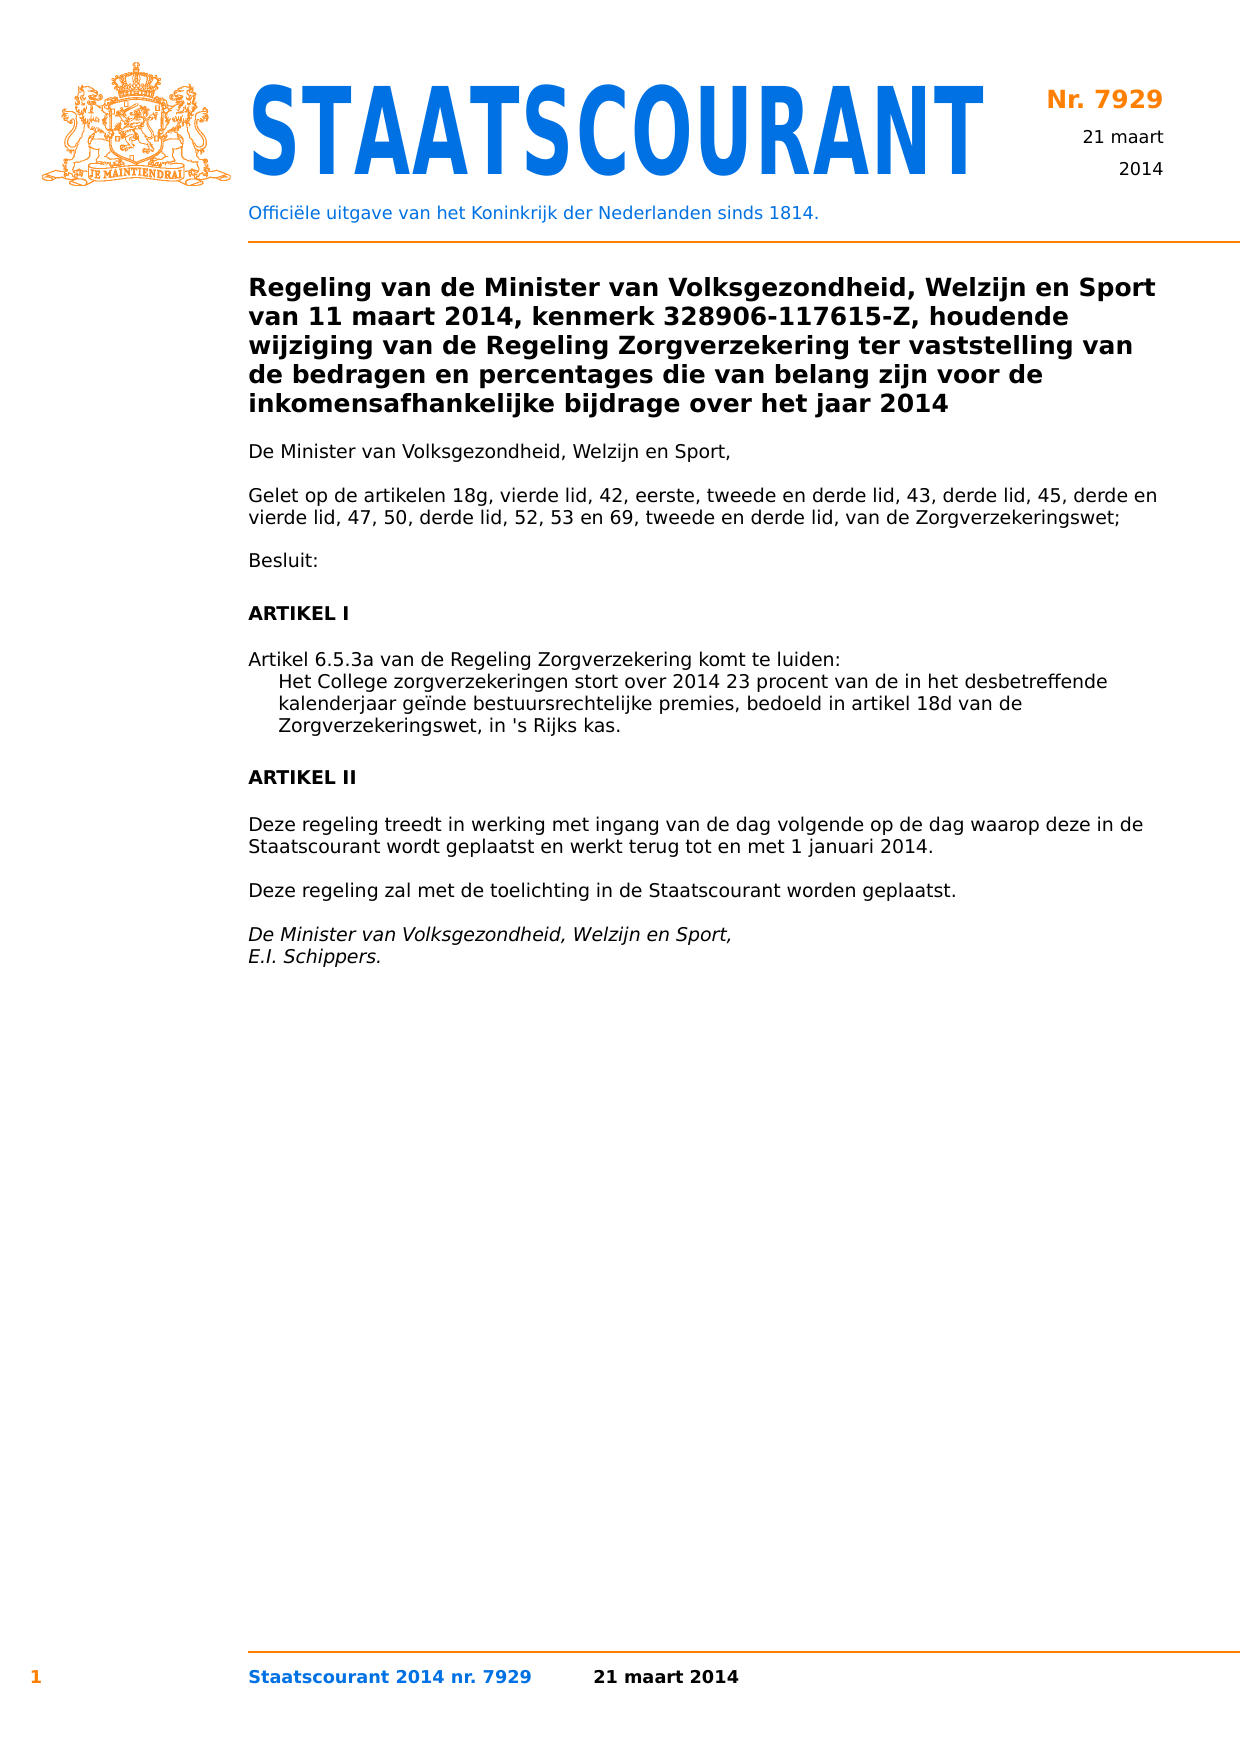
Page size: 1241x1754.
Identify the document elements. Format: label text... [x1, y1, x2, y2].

table_cell 2014 [998, 153, 1240, 203]
subtitle Regeling van de Minister van Volksgezondheid, Welzijn en Sport van 11 maart 2014, kenmerk 328906-117615-Z, houdende wijziging van de Regeling Zorgverzekering ter vaststelling van de bedragen en percentages die van belang zijn voor de inkomensafhankelijke bijdrage over het jaar 2014 [248, 273, 1163, 419]
table_cell Officiële uitgave van het Koninkrijk der Nederlanden sinds 1814. [248, 203, 1240, 241]
text Besluit: [248, 550, 1163, 572]
picture [41, 62, 231, 186]
subtitle ARTIKEL II [248, 767, 1163, 789]
table_header STAATSCOURANT [248, 62, 998, 203]
table_cell 21 maart [998, 121, 1240, 153]
text Gelet op de artikelen 18g, vierde lid, 42, eerste, tweede en derde lid, 43, derde lid, 45, derde en vierde lid, 47, 50, derde lid, 52, 53 en 69, tweede en derde lid, van de Zorgverzekeringswet; [248, 484, 1163, 528]
text Artikel 6.5.3a van de Regeling Zorgverzekering komt te luiden: [248, 649, 1163, 671]
table_header Nr. 7929 [998, 62, 1240, 121]
text Het College zorgverzekeringen stort over 2014 23 procent van de in het desbetreffende kalenderjaar geïnde bestuursrechtelijke premies, bedoeld in artikel 18d van de Zorgverzekeringswet, in 's Rijks kas. [278, 671, 1163, 737]
text De Minister van Volksgezondheid, Welzijn en Sport, [248, 441, 1163, 463]
text Deze regeling zal met de toelichting in de Staatscourant worden geplaatst. [248, 880, 1163, 902]
table_header [25, 62, 248, 241]
text De Minister van Volksgezondheid, Welzijn en Sport, E.I. Schippers. [248, 924, 1163, 968]
subtitle ARTIKEL I [248, 602, 1163, 624]
text Deze regeling treedt in werking met ingang van de dag volgende op de dag waarop deze in de Staatscourant wordt geplaatst en werkt terug tot en met 1 januari 2014. [248, 814, 1163, 858]
